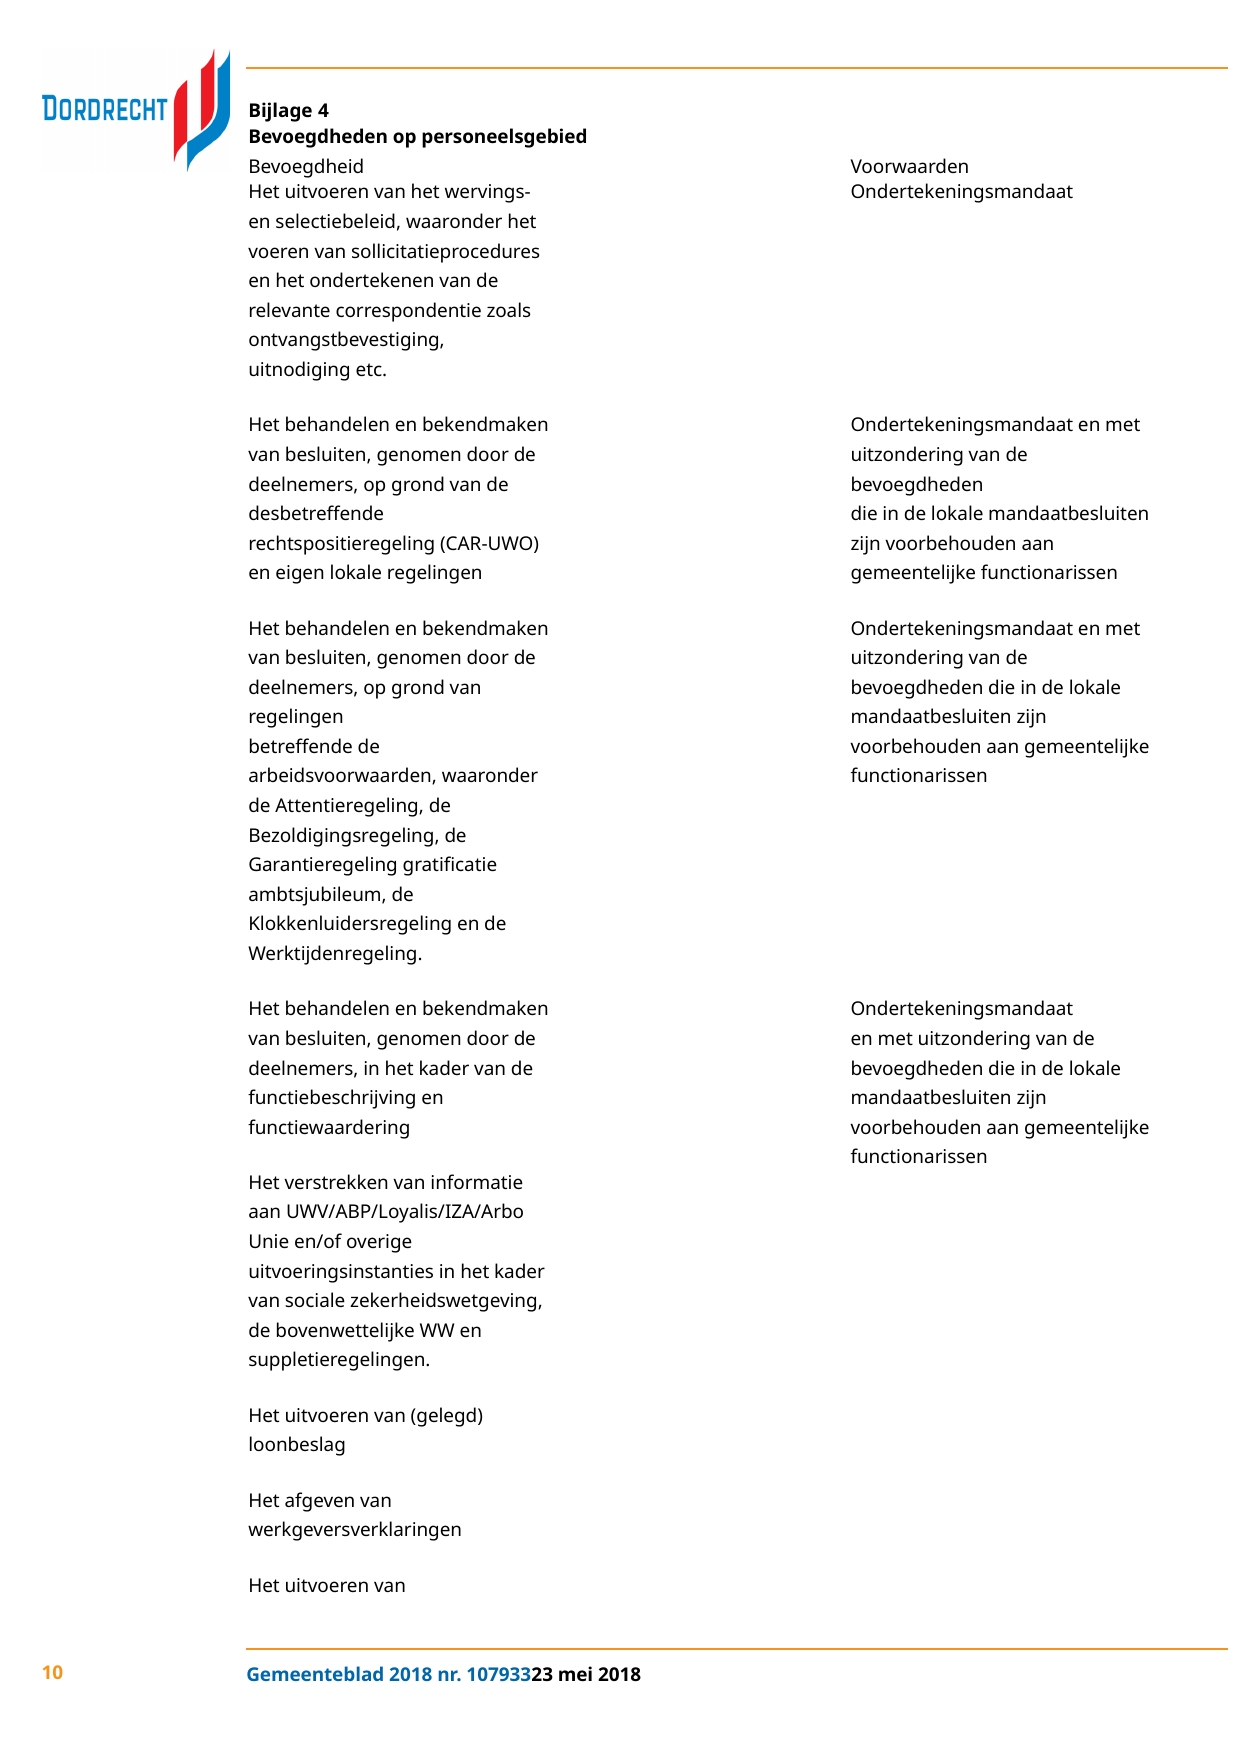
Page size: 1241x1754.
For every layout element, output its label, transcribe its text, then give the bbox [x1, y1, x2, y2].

table_cell [850, 1572, 1152, 1597]
table_cell [549, 1572, 850, 1597]
table_cell Ondertekeningsmandaat en met uitzondering van de bevoegdheden die in de lokale mandaatbesluiten zijn voorbehouden aan gemeentelijke functionarissen [850, 996, 1152, 1169]
picture [41, 47, 231, 172]
table_cell [850, 1487, 1152, 1572]
table_cell Ondertekeningsmandaat en met uitzondering van de bevoegdheden die in de lokale mandaatbesluiten zijn voorbehouden aan gemeentelijke functionarissen [850, 615, 1152, 996]
table_cell Het behandelen en bekendmaken van besluiten, genomen door de deelnemers, op grond van de desbetreffende rechtspositieregeling (CAR-UWO) en eigen lokale regelingen [248, 412, 549, 615]
table_cell Het uitvoeren van [248, 1572, 549, 1597]
table_cell [850, 1402, 1152, 1487]
table_cell [549, 1402, 850, 1487]
table_cell Het uitvoeren van het wervings- en selectiebeleid, waaronder het voeren van sollicitatieprocedures en het ondertekenen van de relevante correspondentie zoals ontvangstbevestiging, uitnodiging etc. [248, 179, 549, 412]
table_cell Ondertekeningsmandaat [850, 179, 1152, 412]
table_cell [850, 1169, 1152, 1402]
table_cell Het behandelen en bekendmaken van besluiten, genomen door de deelnemers, op grond van regelingen betreffende de arbeidsvoorwaarden, waaronder de Attentieregeling, de Bezoldigingsregeling, de Garantieregeling gratificatie ambtsjubileum, de Klokkenluidersregeling en de Werktijdenregeling. [248, 615, 549, 996]
table_header Voorwaarden [850, 153, 1152, 179]
table_cell Het uitvoeren van (gelegd) loonbeslag [248, 1402, 549, 1487]
table_cell Het verstrekken van informatie aan UWV/ABP/Loyalis/IZA/Arbo Unie en/of overige uitvoeringsinstanties in het kader van sociale zekerheidswetgeving, de bovenwettelijke WW en suppletieregelingen. [248, 1169, 549, 1402]
text Bevoegdheden op personeelsgebied [248, 123, 1152, 149]
table_cell [549, 615, 850, 996]
table_cell [549, 1169, 850, 1402]
table_header [549, 153, 850, 179]
table_cell [549, 412, 850, 615]
table_cell [549, 996, 850, 1169]
table_cell [549, 179, 850, 412]
table_cell Het afgeven van werkgeversverklaringen [248, 1487, 549, 1572]
table_cell Ondertekeningsmandaat en met uitzondering van de bevoegdheden die in de lokale mandaatbesluiten zijn voorbehouden aan gemeentelijke functionarissen [850, 412, 1152, 615]
text Bijlage 4 [248, 95, 1152, 123]
table_cell Het behandelen en bekendmaken van besluiten, genomen door de deelnemers, in het kader van de functiebeschrijving en functiewaardering [248, 996, 549, 1169]
table_cell [549, 1487, 850, 1572]
table_header Bevoegdheid [248, 153, 549, 179]
